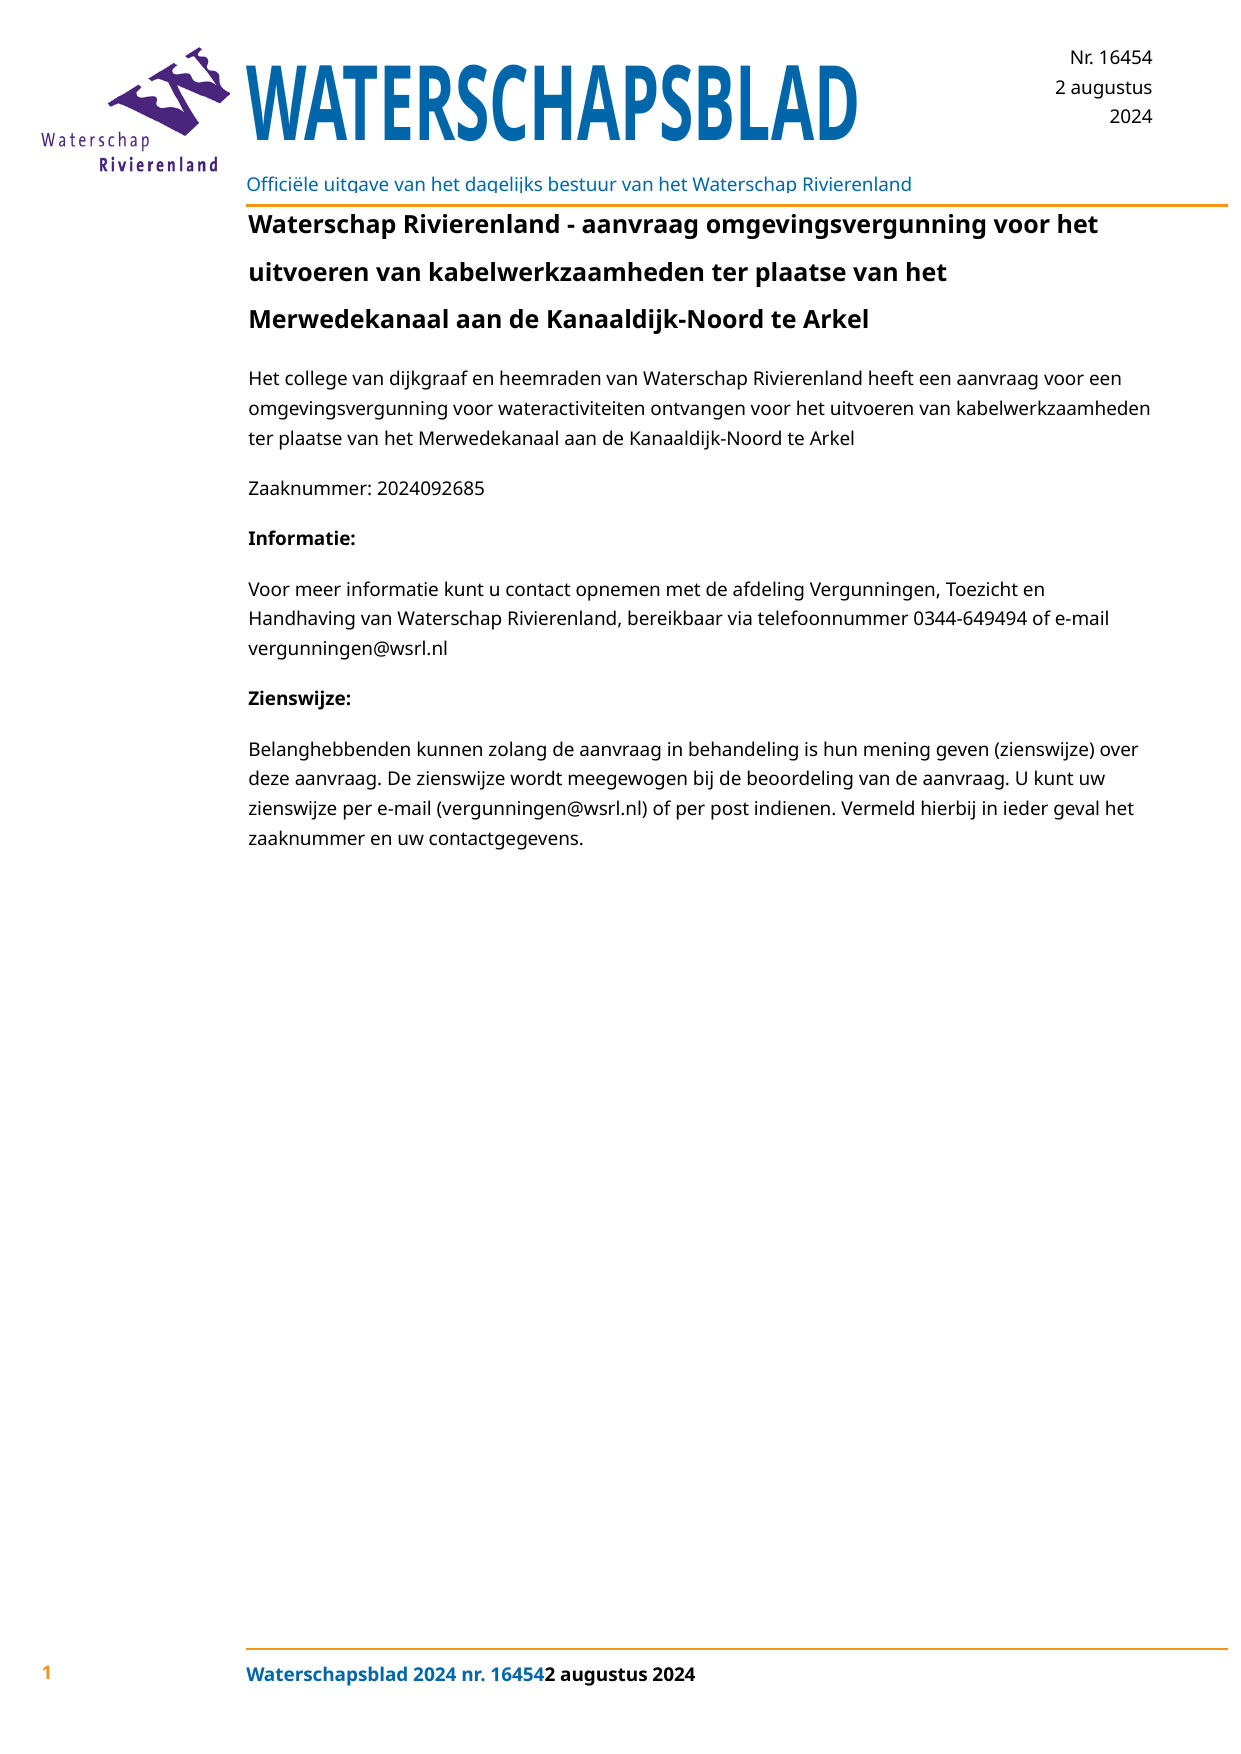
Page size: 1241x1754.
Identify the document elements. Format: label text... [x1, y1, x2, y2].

text Belanghebbenden kunnen zolang de aanvraag in behandeling is hun mening geven (zienswijze) over deze aanvraag. De zienswijze wordt meegewogen bij de beoordeling van de aanvraag. U kunt uw zienswijze per e-mail (vergunningen@wsrl.nl) of per post indienen. Vermeld hierbij in ieder geval het zaaknummer en uw contactgegevens. [248, 736, 1152, 850]
text Zienswijze: [248, 686, 1152, 711]
text Informatie: [248, 526, 1152, 551]
picture [41, 47, 231, 172]
text Het college van dijkgraaf en heemraden van Waterschap Rivierenland heeft een aanvraag voor een omgevingsvergunning voor wateractiviteiten ontvangen voor het uitvoeren van kabelwerkzaamheden ter plaatse van het Merwedekanaal aan de Kanaaldijk-Noord te Arkel [248, 366, 1152, 450]
text Voor meer informatie kunt u contact opnemen met de afdeling Vergunningen, Toezicht en Handhaving van Waterschap Rivierenland, bereikbaar via telefoonnummer 0344-649494 of e-mail vergunningen@wsrl.nl [248, 576, 1152, 661]
text Zaaknummer: 2024092685 [248, 475, 1152, 501]
text Waterschap Rivierenland - aanvraag omgevingsvergunning voor het uitvoeren van kabelwerkzaamheden ter plaatse van het Merwedekanaal aan de Kanaaldijk-Noord te Arkel [248, 207, 1152, 336]
